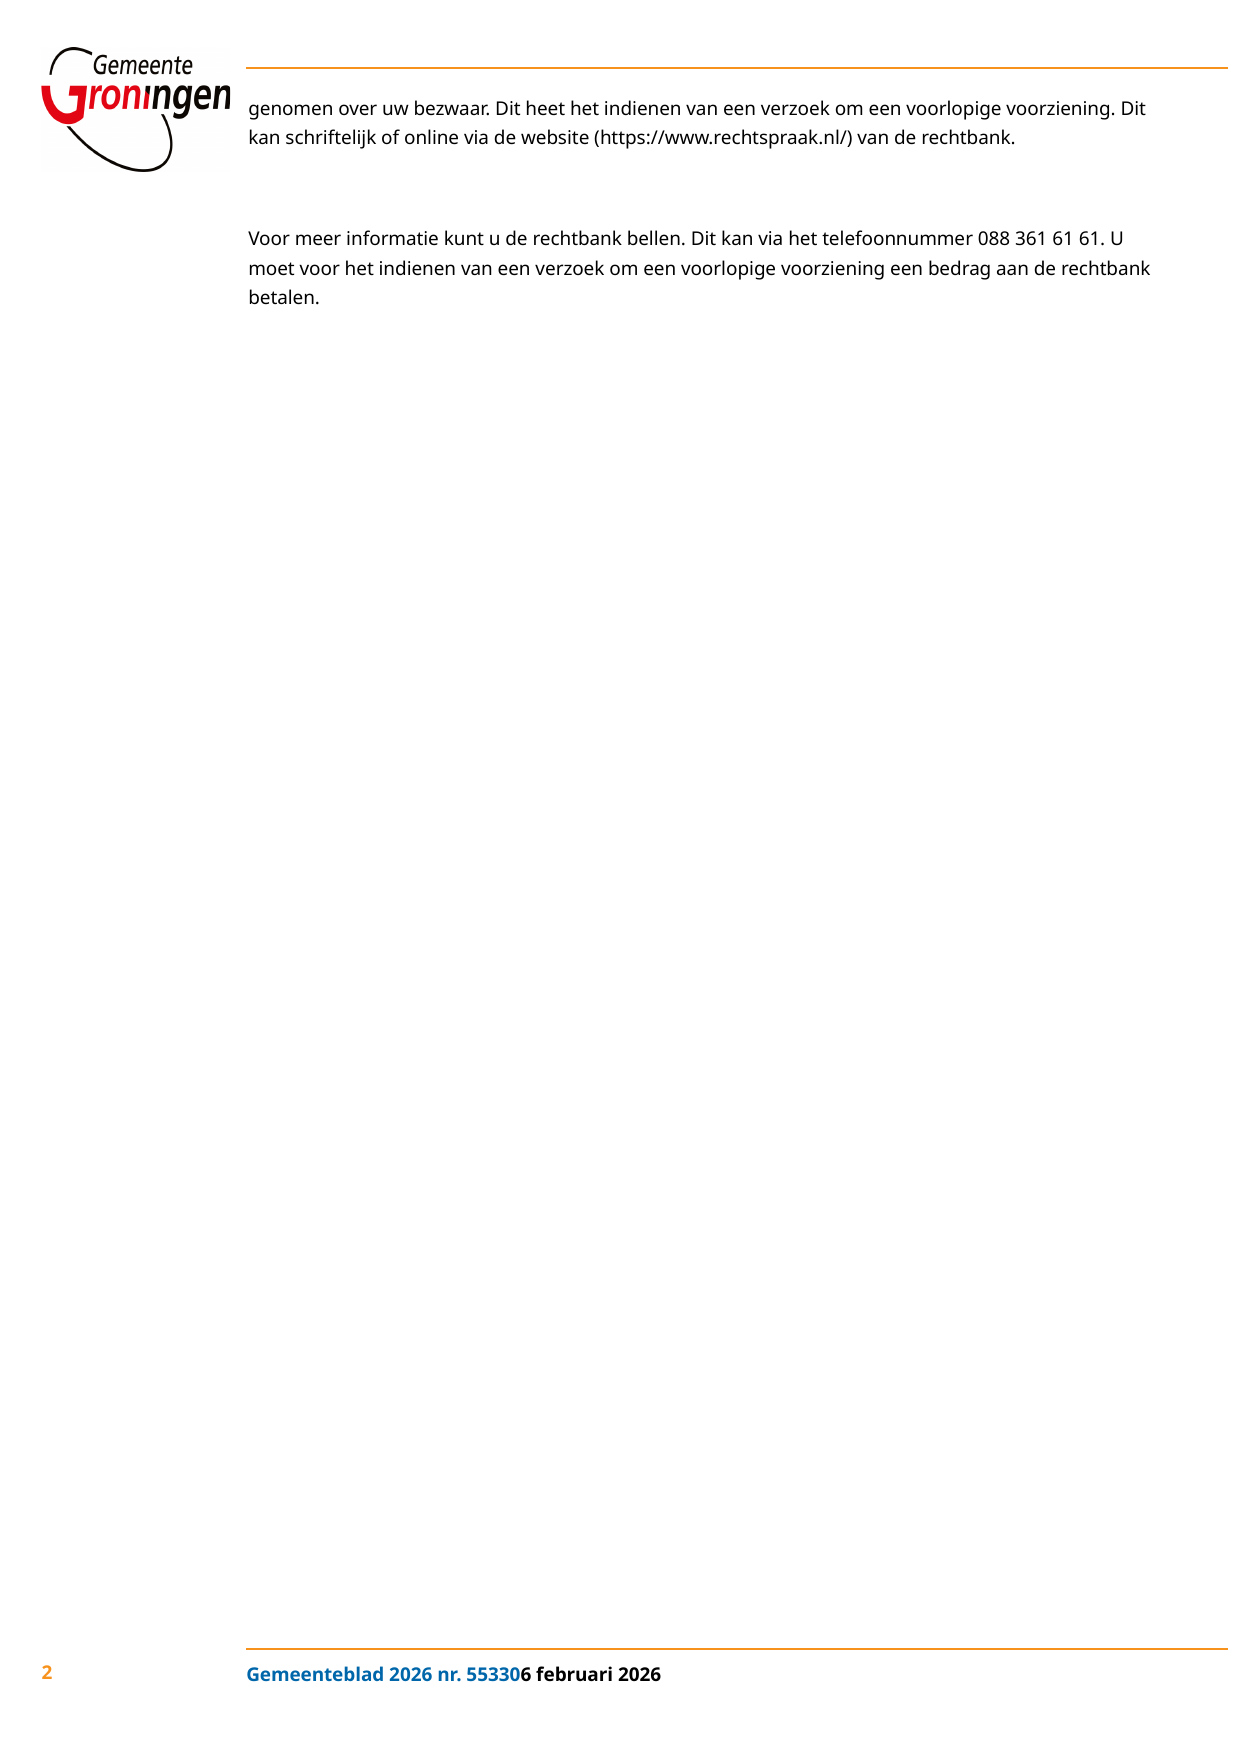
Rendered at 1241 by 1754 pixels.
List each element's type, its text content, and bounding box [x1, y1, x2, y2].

text genomen over uw bezwaar. Dit heet het indienen van een verzoek om een voorlopige voorziening. Dit kan schriftelijk of online via de website (https://www.rechtspraak.nl/) van de rechtbank. [248, 95, 1152, 150]
text Voor meer informatie kunt u de rechtbank bellen. Dit kan via het telefoonnummer 088 361 61 61. U moet voor het indienen van een verzoek om een voorlopige voorziening een bedrag aan de rechtbank betalen. [248, 225, 1152, 310]
picture [41, 47, 231, 172]
